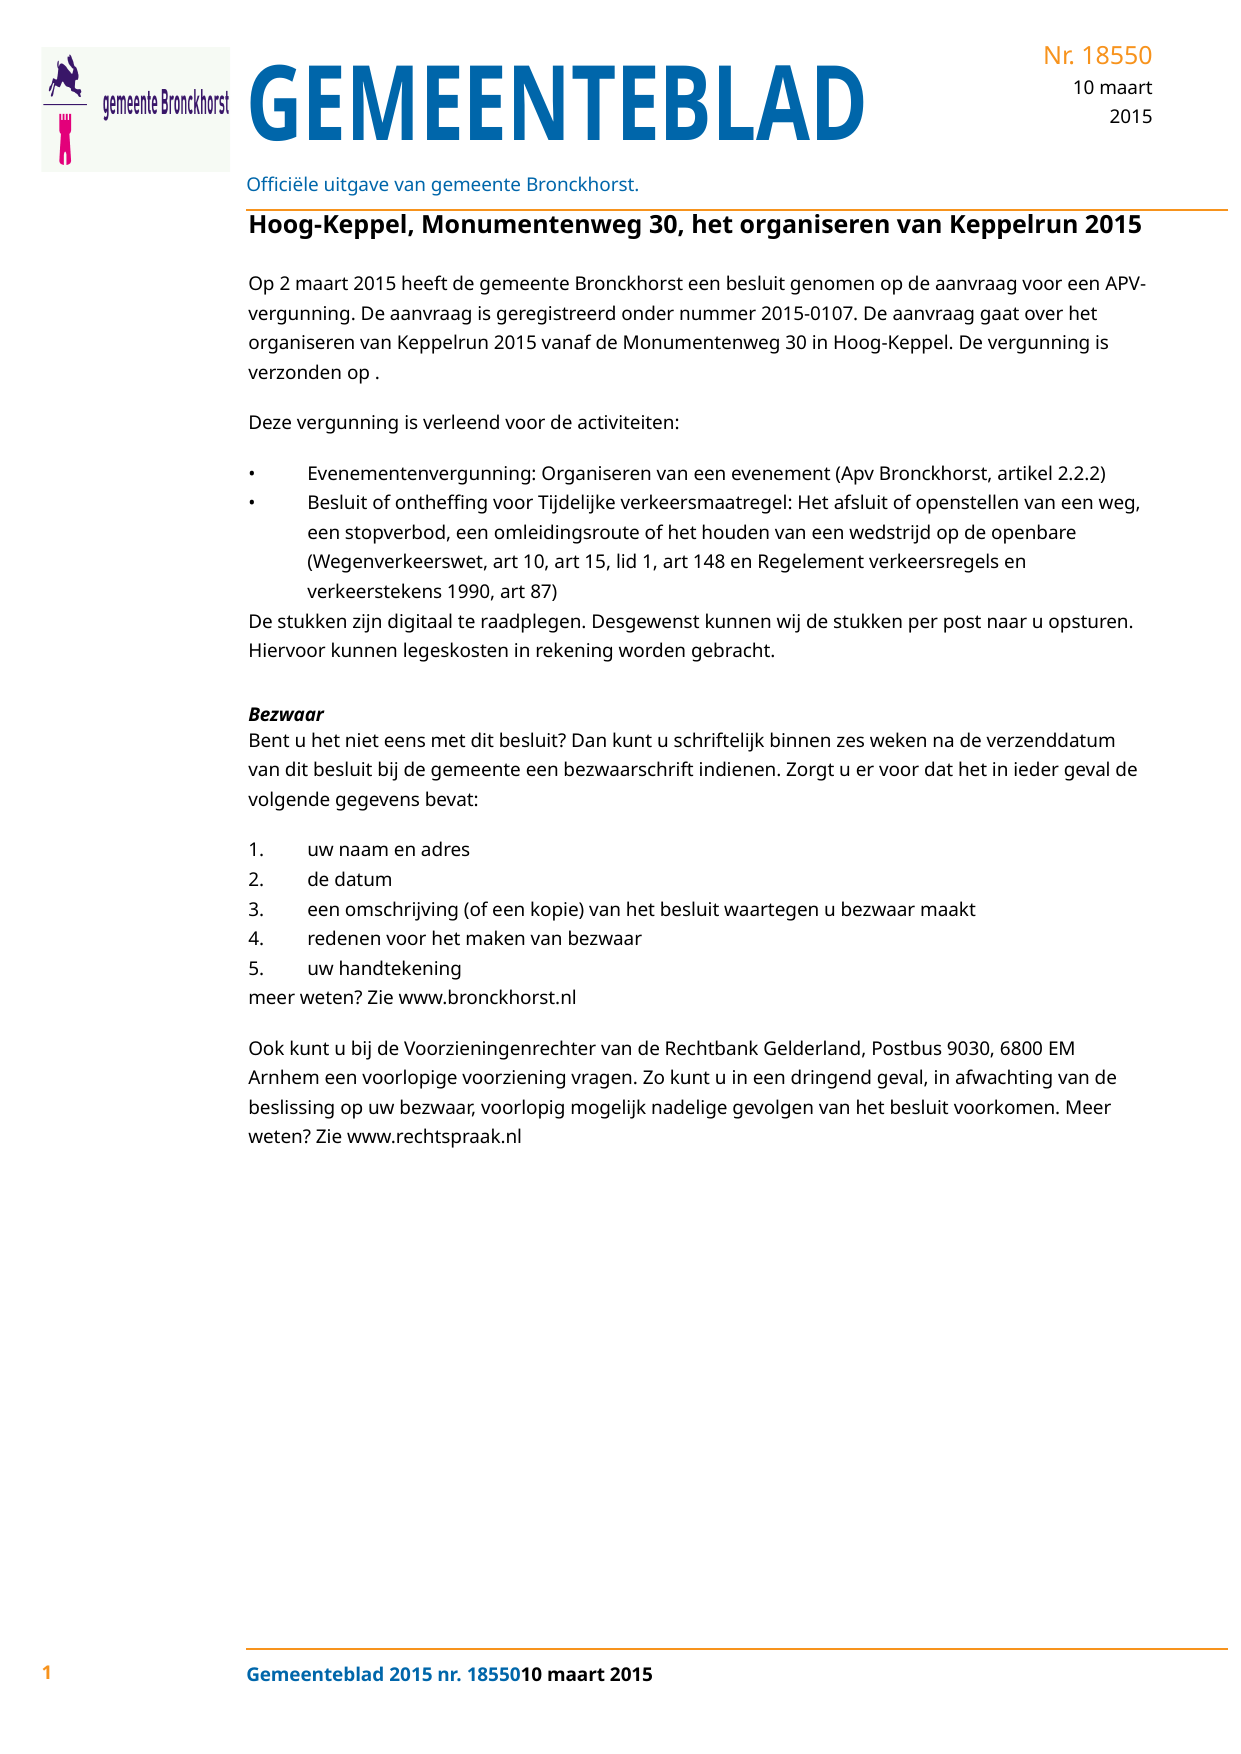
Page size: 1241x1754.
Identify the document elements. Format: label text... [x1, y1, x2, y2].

list Besluit of ontheffing voor Tijdelijke verkeersmaatregel: Het afsluit of openstellen van een weg, een stopverbod, een omleidingsroute of het houden van een wedstrijd op de openbare (Wegenverkeerswet, art 10, art 15, lid 1, art 148 en Regelement verkeersregels en verkeerstekens 1990, art 87) [248, 489, 1152, 604]
picture [41, 47, 231, 172]
list Evenementenvergunning: Organiseren van een evenement (Apv Bronckhorst, artikel 2.2.2) [248, 460, 1152, 486]
text Op 2 maart 2015 heeft de gemeente Bronckhorst een besluit genomen op de aanvraag voor een APV-vergunning. De aanvraag is geregistreerd onder nummer 2015-0107. De aanvraag gaat over het organiseren van Keppelrun 2015 vanaf de Monumentenweg 30 in Hoog-Keppel. De vergunning is verzonden op . [248, 270, 1152, 385]
list uw handtekening [248, 955, 1152, 981]
text Bent u het niet eens met dit besluit? Dan kunt u schriftelijk binnen zes weken na de verzenddatum van dit besluit bij de gemeente een bezwaarschrift indienen. Zorgt u er voor dat het in ieder geval de volgende gegevens bevat: [248, 727, 1152, 812]
list de datum [248, 866, 1152, 892]
text Hoog-Keppel, Monumentenweg 30, het organiseren van Keppelrun 2015 [248, 211, 1152, 241]
text De stukken zijn digitaal te raadplegen. Desgewenst kunnen wij de stukken per post naar u opsturen. Hiervoor kunnen legeskosten in rekening worden gebracht. [248, 608, 1152, 663]
text Deze vergunning is verleend voor de activiteiten: [248, 409, 1152, 435]
list een omschrijving (of een kopie) van het besluit waartegen u bezwaar maakt [248, 896, 1152, 922]
text Bezwaar [248, 701, 1152, 727]
list redenen voor het maken van bezwaar [248, 925, 1152, 951]
text meer weten? Zie www.bronckhorst.nl [248, 984, 1152, 1010]
text Ook kunt u bij de Voorzieningenrechter van de Rechtbank Gelderland, Postbus 9030, 6800 EM Arnhem een voorlopige voorziening vragen. Zo kunt u in een dringend geval, in afwachting van de beslissing op uw bezwaar, voorlopig mogelijk nadelige gevolgen van het besluit voorkomen. Meer weten? Zie www.rechtspraak.nl [248, 1035, 1152, 1149]
list uw naam en adres [248, 837, 1152, 862]
